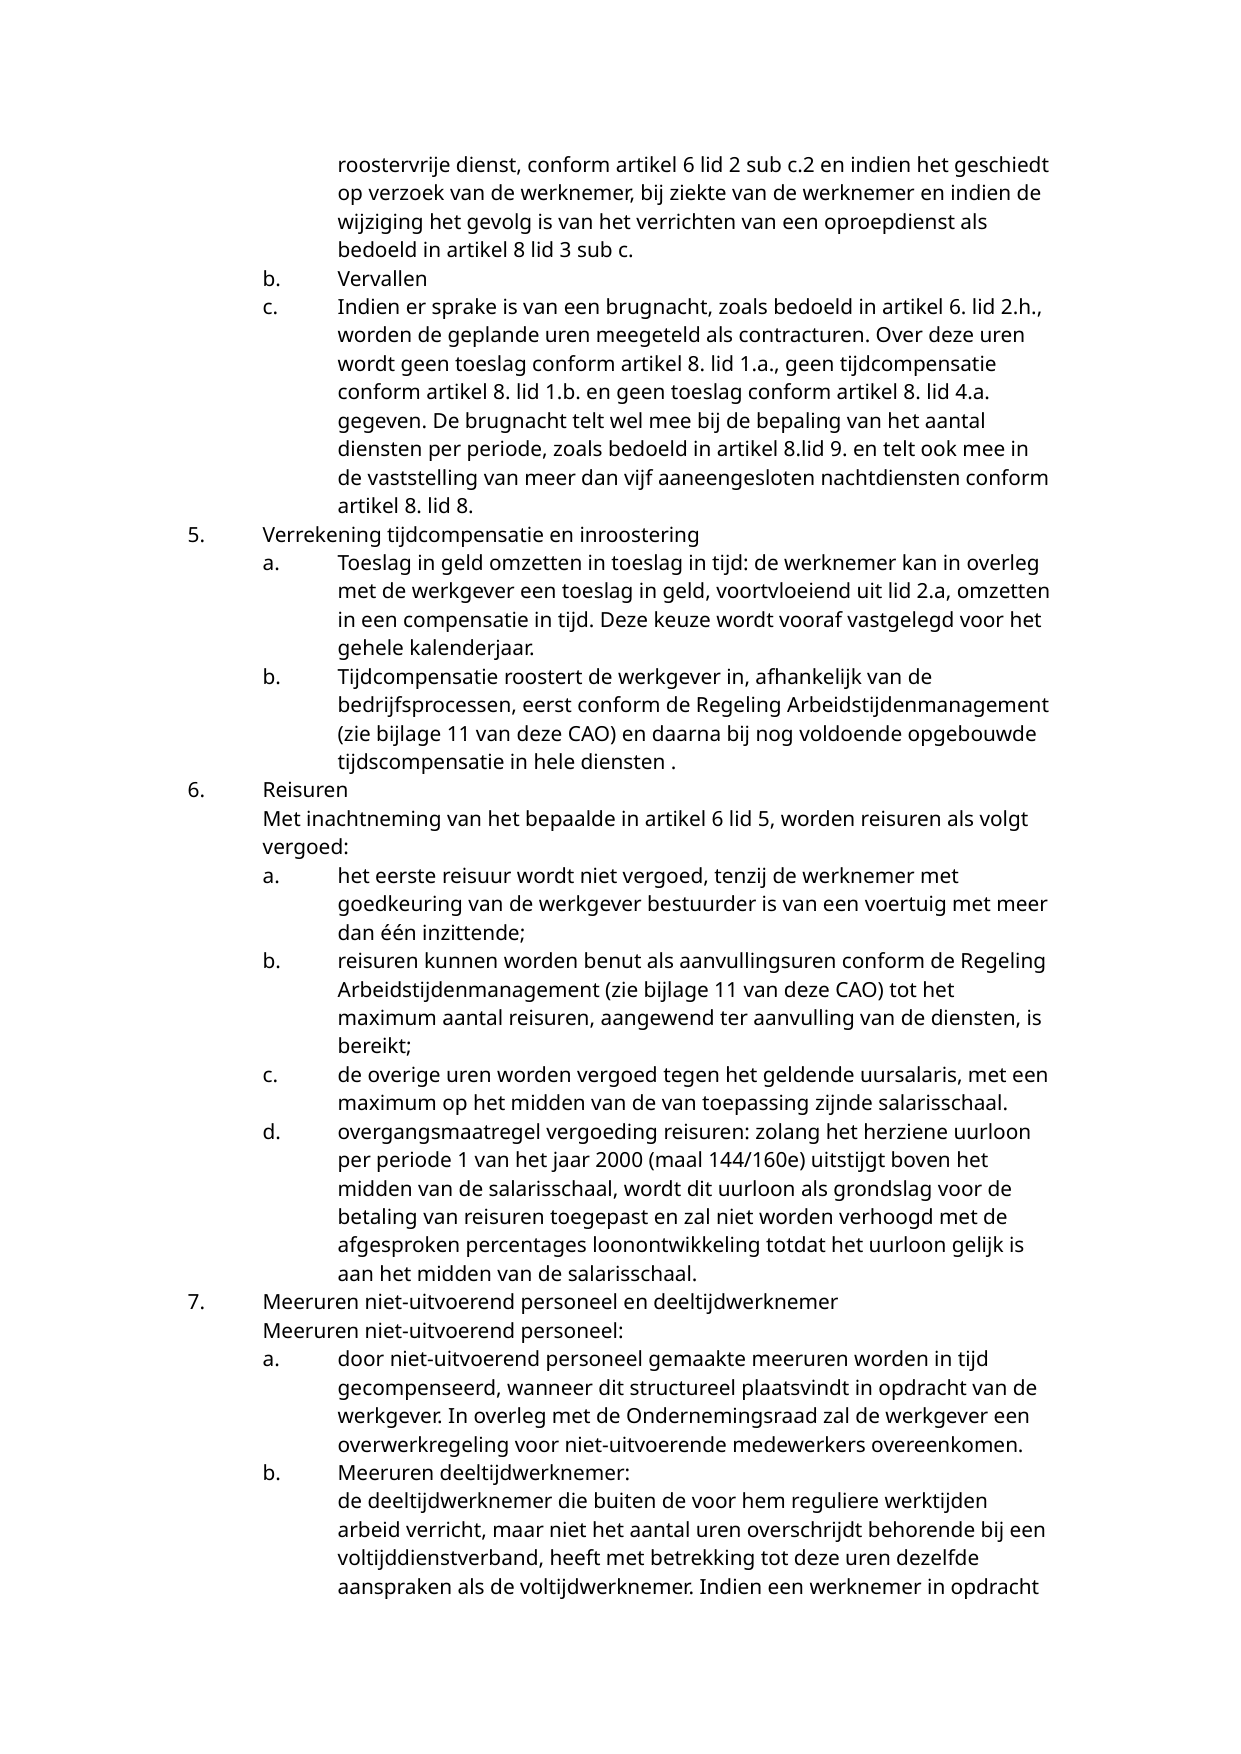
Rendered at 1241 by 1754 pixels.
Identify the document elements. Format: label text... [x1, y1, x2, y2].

list Tijdcompensatie roostert de werkgever in, afhankelijk van de bedrijfsprocessen, eerst conform de Regeling Arbeidstijdenmanagement (zie bijlage 11 van deze CAO) en daarna bij nog voldoende opgebouwde tijdscompensatie in hele diensten . [262, 662, 1053, 776]
list reisuren kunnen worden benut als aanvullingsuren conform de Regeling Arbeidstijdenmanagement (zie bijlage 11 van deze CAO) tot het maximum aantal reisuren, aangewend ter aanvulling van de diensten, is bereikt; [262, 946, 1053, 1060]
list roostervrije dienst, conform artikel 6 lid 2 sub c.2 en indien het geschiedt op verzoek van de werknemer, bij ziekte van de werknemer en indien de wijziging het gevolg is van het verrichten van een oproepdienst als bedoeld in artikel 8 lid 3 sub c. [262, 150, 1053, 264]
list door niet-uitvoerend personeel gemaakte meeruren worden in tijd gecompenseerd, wanneer dit structureel plaatsvindt in opdracht van de werkgever. In overleg met de Ondernemingsraad zal de werkgever een overwerkregeling voor niet-uitvoerende medewerkers overeenkomen. [262, 1344, 1053, 1458]
list Meeruren niet-uitvoerend personeel en deeltijdwerknemer [187, 1287, 1053, 1316]
list het eerste reisuur wordt niet vergoed, tenzij de werknemer met goedkeuring van de werkgever bestuurder is van een voertuig met meer dan één inzittende; [262, 861, 1053, 946]
list Vervallen [262, 264, 1053, 292]
list Verrekening tijdcompensatie en inroostering [187, 520, 1053, 548]
list de overige uren worden vergoed tegen het geldende uursalaris, met een maximum op het midden van de van toepassing zijnde salarisschaal. [262, 1060, 1053, 1117]
list Meeruren niet-uitvoerend personeel: [187, 1316, 1053, 1344]
list Met inachtneming van het bepaalde in artikel 6 lid 5, worden reisuren als volgt vergoed: [187, 804, 1053, 861]
list Reisuren [187, 776, 1053, 804]
list Meeruren deeltijdwerknemer: [262, 1458, 1053, 1487]
list de deeltijdwerknemer die buiten de voor hem reguliere werktijden arbeid verricht, maar niet het aantal uren overschrijdt behorende bij een voltijddienstverband, heeft met betrekking tot deze uren dezelfde aanspraken als de voltijdwerknemer. Indien een werknemer in opdracht [262, 1487, 1053, 1600]
list Toeslag in geld omzetten in toeslag in tijd: de werknemer kan in overleg met de werkgever een toeslag in geld, voortvloeiend uit lid 2.a, omzetten in een compensatie in tijd. Deze keuze wordt vooraf vastgelegd voor het gehele kalenderjaar. [262, 548, 1053, 662]
list overgangsmaatregel vergoeding reisuren: zolang het herziene uurloon per periode 1 van het jaar 2000 (maal 144/160e) uitstijgt boven het midden van de salarisschaal, wordt dit uurloon als grondslag voor de betaling van reisuren toegepast en zal niet worden verhoogd met de afgesproken percentages loonontwikkeling totdat het uurloon gelijk is aan het midden van de salarisschaal. [262, 1117, 1053, 1287]
list Indien er sprake is van een brugnacht, zoals bedoeld in artikel 6. lid 2.h., worden de geplande uren meegeteld als contracturen. Over deze uren wordt geen toeslag conform artikel 8. lid 1.a., geen tijdcompensatie conform artikel 8. lid 1.b. en geen toeslag conform artikel 8. lid 4.a. gegeven. De brugnacht telt wel mee bij de bepaling van het aantal diensten per periode, zoals bedoeld in artikel 8.lid 9. en telt ook mee in de vaststelling van meer dan vijf aaneengesloten nachtdiensten conform artikel 8. lid 8. [262, 292, 1053, 520]
